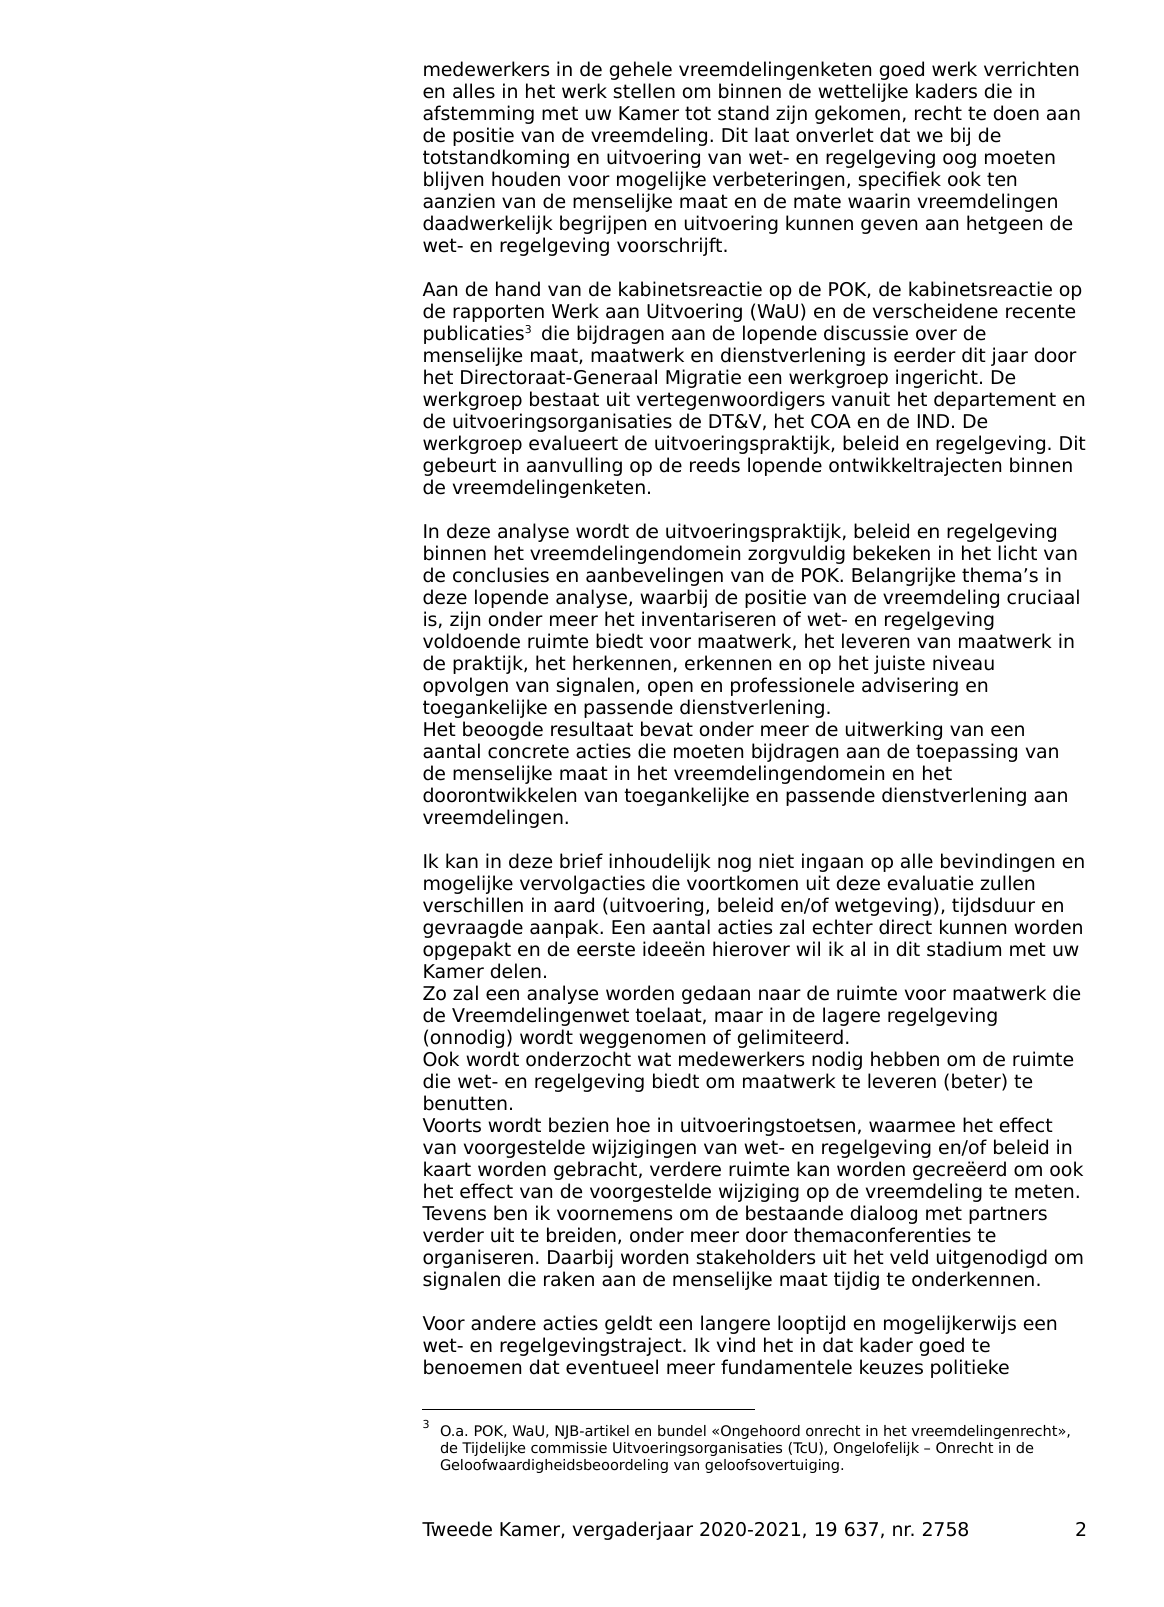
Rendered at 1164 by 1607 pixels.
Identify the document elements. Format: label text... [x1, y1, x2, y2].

text O.a. POK, WaU, NJB-artikel en bundel «Ongehoord onrecht in het vreemdelingenrecht», de Tijdelijke commissie Uitvoeringsorganisaties (TcU), Ongelofelijk – Onrecht in de Geloofwaardigheidsbeoordeling van geloofsovertuiging. [422, 1418, 1087, 1474]
text Voor andere acties geldt een langere looptijd en mogelijkerwijs een wet- en regelgevingstraject. Ik vind het in dat kader goed te benoemen dat eventueel meer fundamentele keuzes politieke [422, 1313, 1087, 1379]
text medewerkers in de gehele vreemdelingenketen goed werk verrichten en alles in het werk stellen om binnen de wettelijke kaders die in afstemming met uw Kamer tot stand zijn gekomen, recht te doen aan de positie van de vreemdeling. Dit laat onverlet dat we bij de totstandkoming en uitvoering van wet- en regelgeving oog moeten blijven houden voor mogelijke verbeteringen, specifiek ook ten aanzien van de menselijke maat en de mate waarin vreemdelingen daadwerkelijk begrijpen en uitvoering kunnen geven aan hetgeen de wet- en regelgeving voorschrijft. [422, 59, 1087, 257]
text Aan de hand van de kabinetsreactie op de POK, de kabinetsreactie op de rapporten Werk aan Uitvoering (WaU) en de verscheidene recente publicaties die bijdragen aan de lopende discussie over de menselijke maat, maatwerk en dienstverlening is eerder dit jaar door het Directoraat-Generaal Migratie een werkgroep ingericht. De werkgroep bestaat uit vertegenwoordigers vanuit het departement en de uitvoeringsorganisaties de DT&V, het COA en de IND. De werkgroep evalueert de uitvoeringspraktijk, beleid en regelgeving. Dit gebeurt in aanvulling op de reeds lopende ontwikkeltrajecten binnen de vreemdelingenketen. [422, 279, 1087, 499]
text Ik kan in deze brief inhoudelijk nog niet ingaan op alle bevindingen en mogelijke vervolgacties die voortkomen uit deze evaluatie zullen verschillen in aard (uitvoering, beleid en/of wetgeving), tijdsduur en gevraagde aanpak. Een aantal acties zal echter direct kunnen worden opgepakt en de eerste ideeën hierover wil ik al in dit stadium met uw Kamer delen. [422, 851, 1087, 983]
text Tevens ben ik voornemens om de bestaande dialoog met partners verder uit te breiden, onder meer door themaconferenties te organiseren. Daarbij worden stakeholders uit het veld uitgenodigd om signalen die raken aan de menselijke maat tijdig te onderkennen. [422, 1203, 1087, 1291]
text Voorts wordt bezien hoe in uitvoeringstoetsen, waarmee het effect van voorgestelde wijzigingen van wet- en regelgeving en/of beleid in kaart worden gebracht, verdere ruimte kan worden gecreëerd om ook het effect van de voorgestelde wijziging op de vreemdeling te meten. [422, 1115, 1087, 1203]
text In deze analyse wordt de uitvoeringspraktijk, beleid en regelgeving binnen het vreemdelingendomein zorgvuldig bekeken in het licht van de conclusies en aanbevelingen van de POK. Belangrijke thema’s in deze lopende analyse, waarbij de positie van de vreemdeling cruciaal is, zijn onder meer het inventariseren of wet- en regelgeving voldoende ruimte biedt voor maatwerk, het leveren van maatwerk in de praktijk, het herkennen, erkennen en op het juiste niveau opvolgen van signalen, open en professionele advisering en toegankelijke en passende dienstverlening. [422, 521, 1087, 719]
text Ook wordt onderzocht wat medewerkers nodig hebben om de ruimte die wet- en regelgeving biedt om maatwerk te leveren (beter) te benutten. [422, 1049, 1087, 1115]
text Zo zal een analyse worden gedaan naar de ruimte voor maatwerk die de Vreemdelingenwet toelaat, maar in de lagere regelgeving (onnodig) wordt weggenomen of gelimiteerd. [422, 983, 1087, 1049]
text Het beoogde resultaat bevat onder meer de uitwerking van een aantal concrete acties die moeten bijdragen aan de toepassing van de menselijke maat in het vreemdelingendomein en het doorontwikkelen van toegankelijke en passende dienstverlening aan vreemdelingen. [422, 719, 1087, 829]
